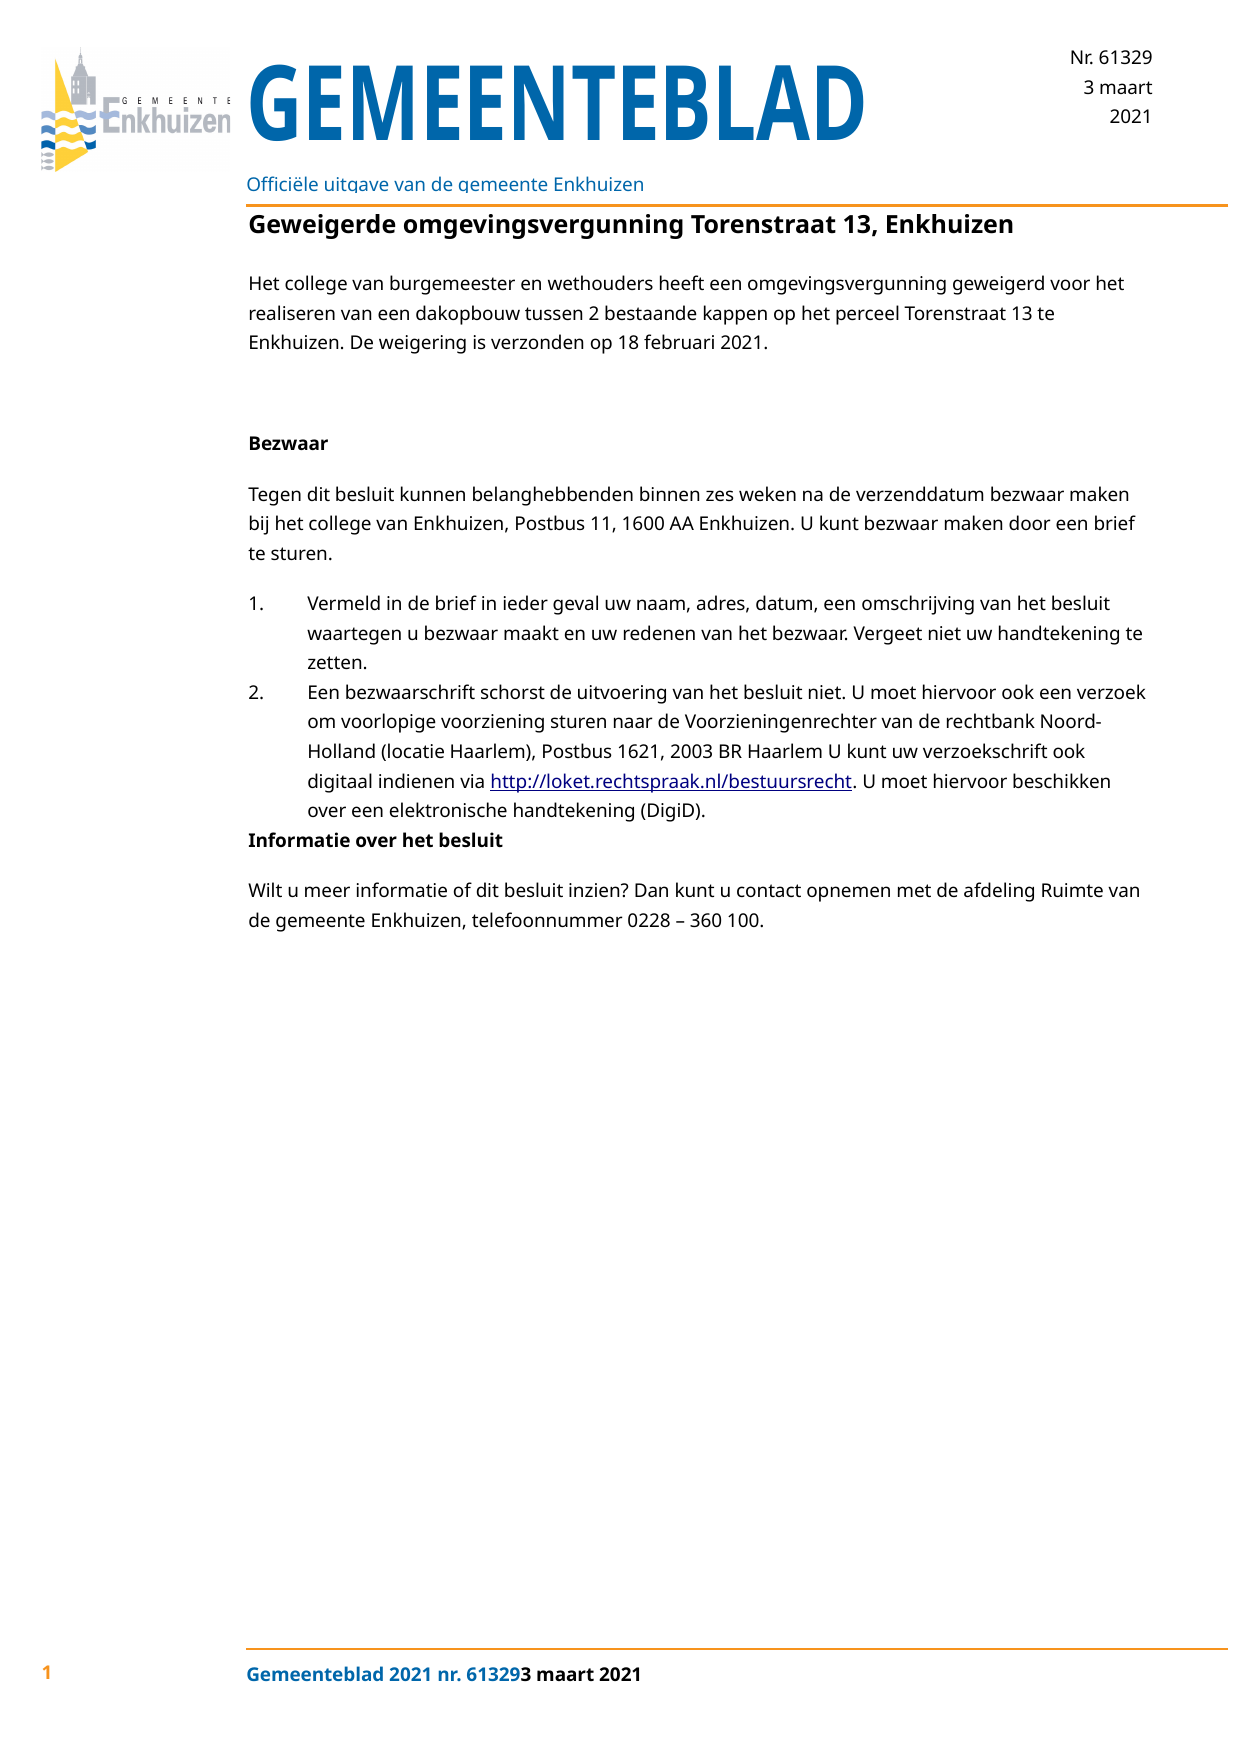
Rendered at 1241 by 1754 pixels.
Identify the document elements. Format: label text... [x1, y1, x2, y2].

text Wilt u meer informatie of dit besluit inzien? Dan kunt u contact opnemen met de afdeling Ruimte van de gemeente Enkhuizen, telefoonnummer 0228 – 360 100. [248, 877, 1152, 933]
text Informatie over het besluit [248, 827, 1152, 853]
text Het college van burgemeester en wethouders heeft een omgevingsvergunning geweigerd voor het realiseren van een dakopbouw tussen 2 bestaande kappen op het perceel Torenstraat 13 te Enkhuizen. De weigering is verzonden op 18 februari 2021. [248, 270, 1152, 355]
picture [41, 47, 231, 172]
text Bezwaar [248, 430, 1152, 456]
list Een bezwaarschrift schorst de uitvoering van het besluit niet. U moet hiervoor ook een verzoek om voorlopige voorziening sturen naar de Voorzieningenrechter van de rechtbank Noord-Holland (locatie Haarlem), Postbus 1621, 2003 BR Haarlem U kunt uw verzoekschrift ook digitaal indienen via http://loket.rechtspraak.nl/bestuursrecht. U moet hiervoor beschikken over een elektronische handtekening (DigiD). [248, 679, 1152, 823]
list Vermeld in de brief in ieder geval uw naam, adres, datum, een omschrijving van het besluit waartegen u bezwaar maakt en uw redenen van het bezwaar. Vergeet niet uw handtekening te zetten. [248, 590, 1152, 675]
text Tegen dit besluit kunnen belanghebbenden binnen zes weken na de verzenddatum bezwaar maken bij het college van Enkhuizen, Postbus 11, 1600 AA Enkhuizen. U kunt bezwaar maken door een brief te sturen. [248, 481, 1152, 566]
text Geweigerde omgevingsvergunning Torenstraat 13, Enkhuizen [248, 207, 1152, 241]
